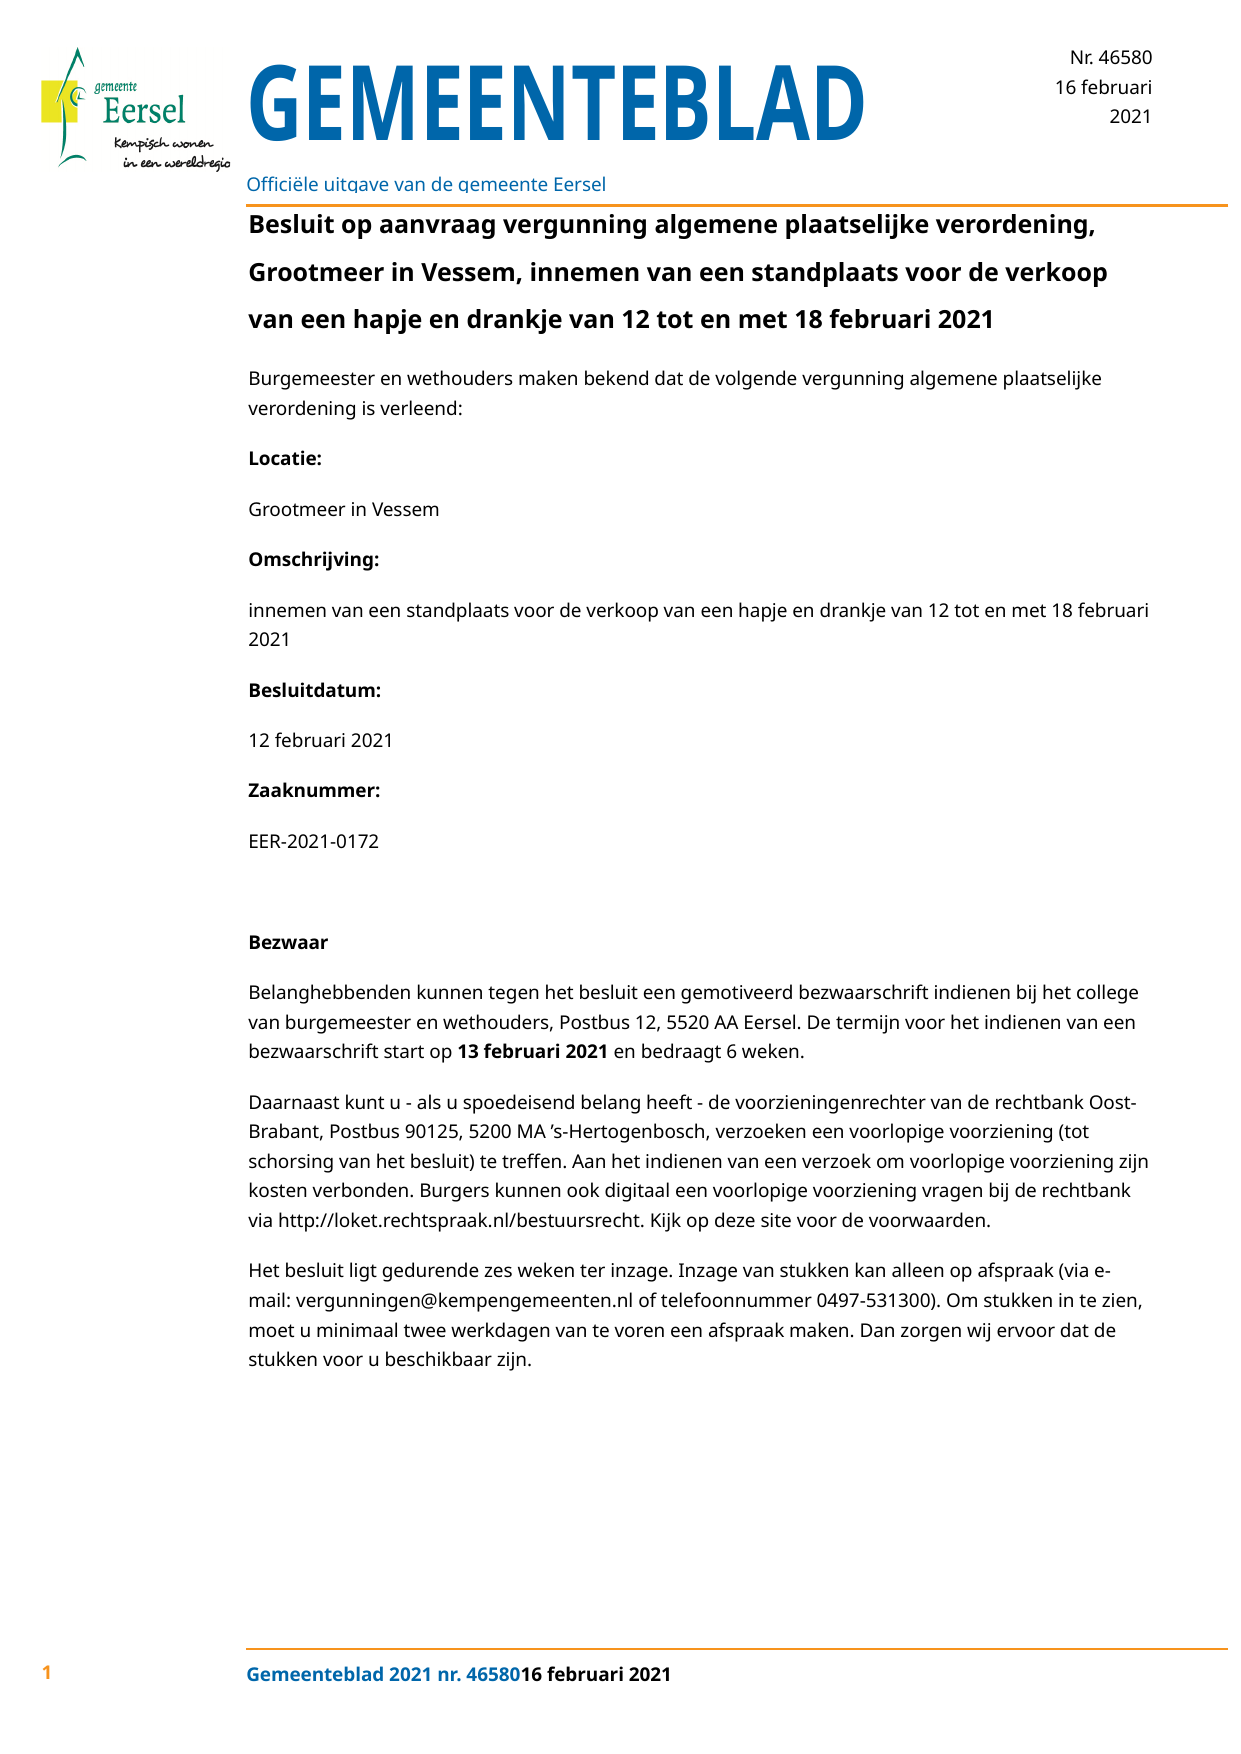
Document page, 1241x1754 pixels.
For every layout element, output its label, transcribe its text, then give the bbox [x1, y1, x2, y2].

text Zaaknummer: [248, 778, 1152, 803]
text Het besluit ligt gedurende zes weken ter inzage. Inzage van stukken kan alleen op afspraak (via e-mail: vergunningen@kempengemeenten.nl of telefoonnummer 0497-531300). Om stukken in te zien, moet u minimaal twee werkdagen van te voren een afspraak maken. Dan zorgen wij ervoor dat de stukken voor u beschikbaar zijn. [248, 1258, 1152, 1372]
text Grootmeer in Vessem [248, 496, 1152, 522]
text innemen van een standplaats voor de verkoop van een hapje en drankje van 12 tot en met 18 februari 2021 [248, 597, 1152, 652]
text Burgemeester en wethouders maken bekend dat de volgende vergunning algemene plaatselijke verordening is verleend: [248, 366, 1152, 421]
picture [41, 47, 231, 172]
text Belanghebbenden kunnen tegen het besluit een gemotiveerd bezwaarschrift indienen bij het college van burgemeester en wethouders, Postbus 12, 5520 AA Eersel. De termijn voor het indienen van een bezwaarschrift start op 13 februari 2021 en bedraagt 6 weken. [248, 979, 1152, 1064]
text EER-2021-0172 [248, 828, 1152, 854]
text Daarnaast kunt u - als u spoedeisend belang heeft - de voorzieningenrechter van de rechtbank Oost-Brabant, Postbus 90125, 5200 MA ’s-Hertogenbosch, verzoeken een voorlopige voorziening (tot schorsing van het besluit) te treffen. Aan het indienen van een verzoek om voorlopige voorziening zijn kosten verbonden. Burgers kunnen ook digitaal een voorlopige voorziening vragen bij de rechtbank via http://loket.rechtspraak.nl/bestuursrecht. Kijk op deze site voor de voorwaarden. [248, 1089, 1152, 1233]
text Bezwaar [248, 929, 1152, 954]
text Besluit op aanvraag vergunning algemene plaatselijke verordening, Grootmeer in Vessem, innemen van een standplaats voor de verkoop van een hapje en drankje van 12 tot en met 18 februari 2021 [248, 207, 1152, 336]
text Locatie: [248, 446, 1152, 471]
text 12 februari 2021 [248, 727, 1152, 753]
text Omschrijving: [248, 546, 1152, 572]
text Besluitdatum: [248, 677, 1152, 702]
